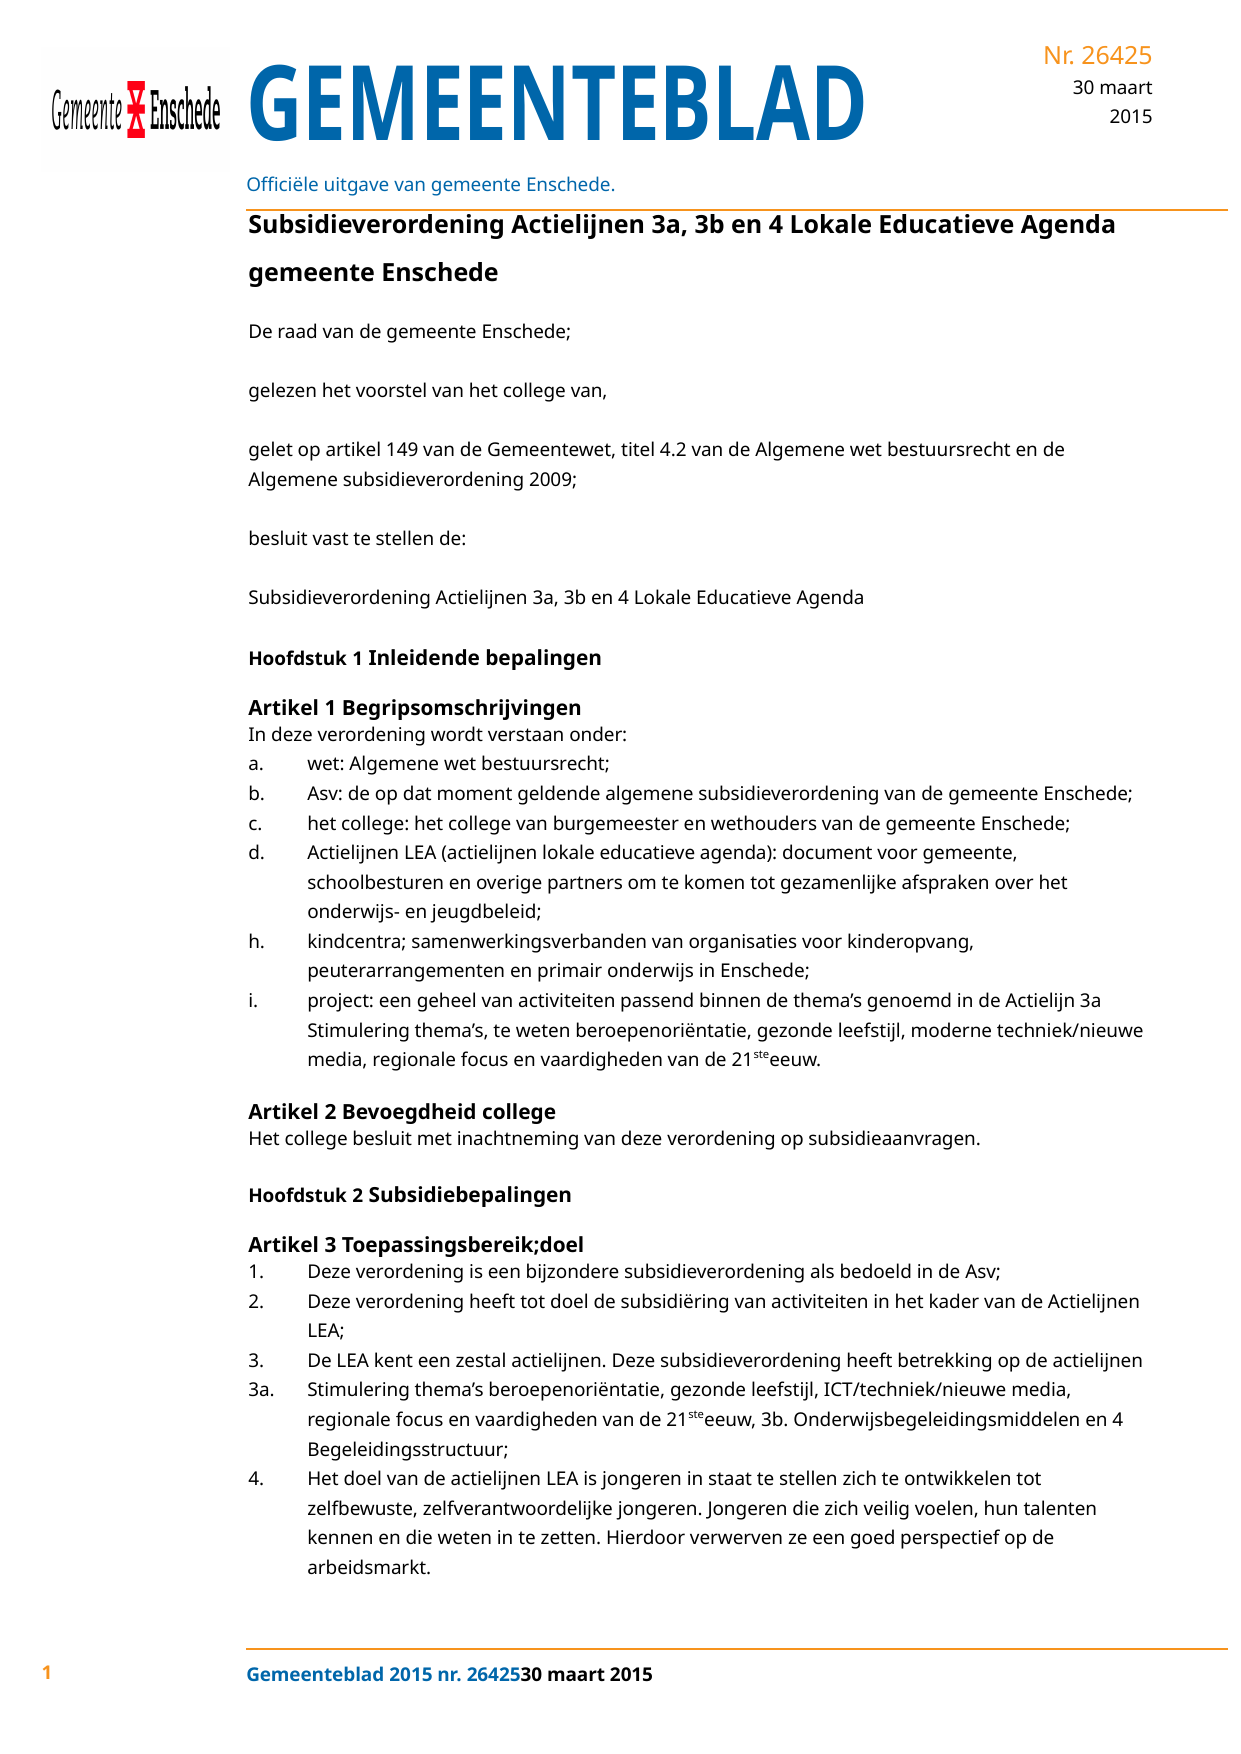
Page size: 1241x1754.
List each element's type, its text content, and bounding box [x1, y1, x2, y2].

list Deze verordening heeft tot doel de subsidiëring van activiteiten in het kader van de Actielijnen LEA; [248, 1288, 1152, 1343]
text Artikel 1 Begripsomschrijvingen [248, 693, 1152, 721]
list Het doel van de actielijnen LEA is jongeren in staat te stellen zich te ontwikkelen tot zelfbewuste, zelfverantwoordelijke jongeren. Jongeren die zich veilig voelen, hun talenten kennen en die weten in te zetten. Hierdoor verwerven ze een goed perspectief op de arbeidsmarkt. [248, 1465, 1152, 1580]
list project: een geheel van activiteiten passend binnen de thema’s genoemd in de Actielijn 3a Stimulering thema’s, te weten beroepenoriëntatie, gezonde leefstijl, moderne techniek/nieuwe media, regionale focus en vaardigheden van de 21steeeuw. [248, 987, 1152, 1072]
text gelezen het voorstel van het college van, [248, 377, 1152, 403]
text Het college besluit met inachtneming van deze verordening op subsidieaanvragen. [248, 1125, 1152, 1151]
text Artikel 2 Bevoegdheid college [248, 1097, 1152, 1125]
text Artikel 3 Toepassingsbereik;doel [248, 1230, 1152, 1258]
list Deze verordening is een bijzondere subsidieverordening als bedoeld in de Asv; [248, 1258, 1152, 1284]
picture [41, 47, 231, 172]
text Hoofdstuk 2 Subsidiebepalingen [248, 1181, 1152, 1209]
text Hoofdstuk 1 Inleidende bepalingen [248, 643, 1152, 672]
list Actielijnen LEA (actielijnen lokale educatieve agenda): document voor gemeente, schoolbesturen en overige partners om te komen tot gezamenlijke afspraken over het onderwijs- en jeugdbeleid; [248, 839, 1152, 924]
list kindcentra; samenwerkingsverbanden van organisaties voor kinderopvang, peuterarrangementen en primair onderwijs in Enschede; [248, 928, 1152, 983]
text In deze verordening wordt verstaan onder: [248, 721, 1152, 747]
list wet: Algemene wet bestuursrecht; [248, 751, 1152, 776]
list Asv: de op dat moment geldende algemene subsidieverordening van de gemeente Enschede; [248, 780, 1152, 806]
list De LEA kent een zestal actielijnen. Deze subsidieverordening heeft betrekking op de actielijnen [248, 1347, 1152, 1373]
text gelet op artikel 149 van de Gemeentewet, titel 4.2 van de Algemene wet bestuursrecht en de Algemene subsidieverordening 2009; [248, 436, 1152, 492]
text besluit vast te stellen de: [248, 525, 1152, 551]
text De raad van de gemeente Enschede; [248, 318, 1152, 344]
text Subsidieverordening Actielijnen 3a, 3b en 4 Lokale Educatieve Agenda [248, 584, 1152, 610]
list Stimulering thema’s beroepenoriëntatie, gezonde leefstijl, ICT/techniek/nieuwe media, regionale focus en vaardigheden van de 21steeeuw, 3b. Onderwijsbegeleidingsmiddelen en 4 Begeleidingsstructuur; [248, 1377, 1152, 1462]
text Subsidieverordening Actielijnen 3a, 3b en 4 Lokale Educatieve Agenda gemeente Enschede [248, 211, 1152, 288]
list het college: het college van burgemeester en wethouders van de gemeente Enschede; [248, 810, 1152, 836]
